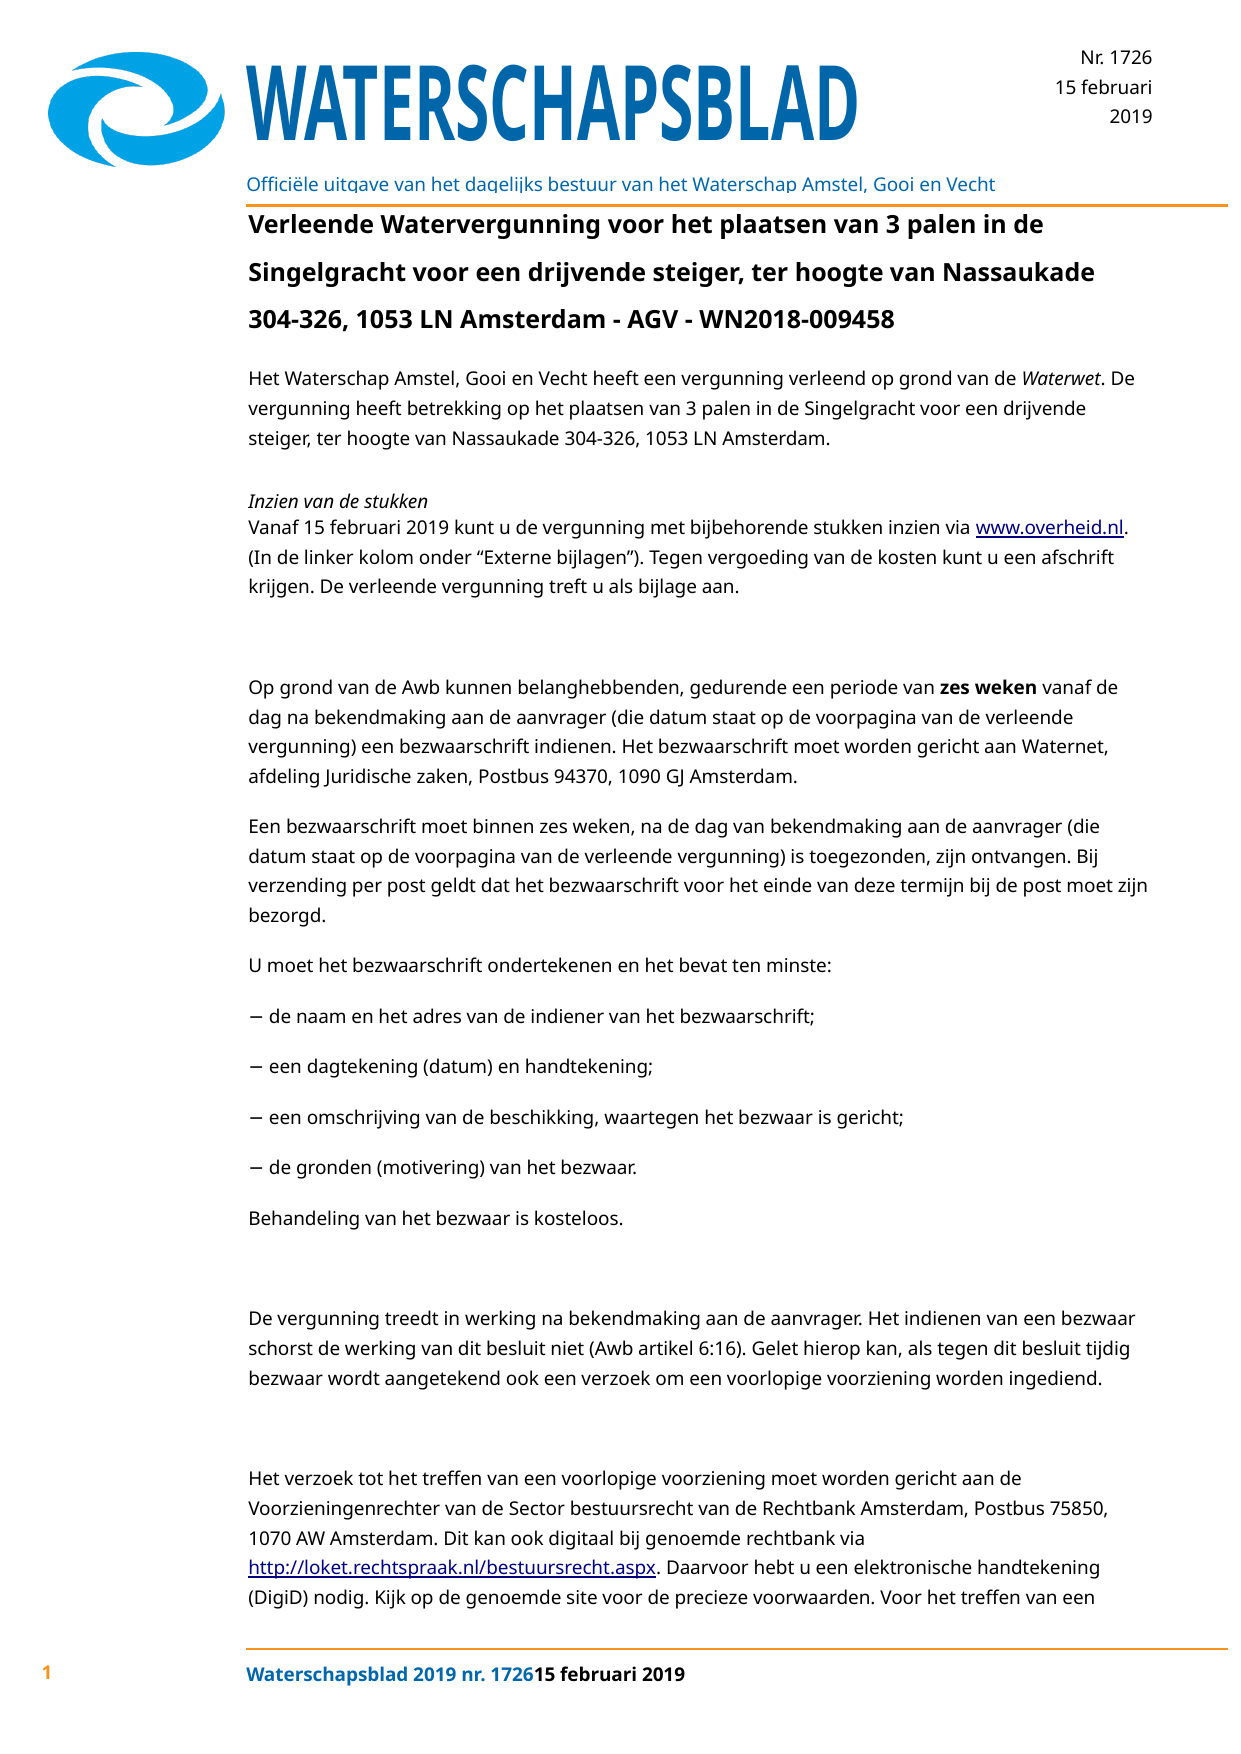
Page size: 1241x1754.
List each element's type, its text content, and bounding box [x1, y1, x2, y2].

text Inzien van de stukken [248, 489, 1152, 514]
text Het Waterschap Amstel, Gooi en Vecht heeft een vergunning verleend op grond van de Waterwet. De vergunning heeft betrekking op het plaatsen van 3 palen in de Singelgracht voor een drijvende steiger, ter hoogte van Nassaukade 304-326, 1053 LN Amsterdam. [248, 366, 1152, 450]
text Een bezwaarschrift moet binnen zes weken, na de dag van bekendmaking aan de aanvrager (die datum staat op de voorpagina van de verleende vergunning) is toegezonden, zijn ontvangen. Bij verzending per post geldt dat het bezwaarschrift voor het einde van deze termijn bij de post moet zijn bezorgd. [248, 813, 1152, 928]
text Verleende Watervergunning voor het plaatsen van 3 palen in de Singelgracht voor een drijvende steiger, ter hoogte van Nassaukade 304-326, 1053 LN Amsterdam - AGV - WN2018-009458 [248, 207, 1152, 336]
text Op grond van de Awb kunnen belanghebbenden, gedurende een periode van zes weken vanaf de dag na bekendmaking aan de aanvrager (die datum staat op de voorpagina van de verleende vergunning) een bezwaarschrift indienen. Het bezwaarschrift moet worden gericht aan Waternet, afdeling Juridische zaken, Postbus 94370, 1090 GJ Amsterdam. [248, 674, 1152, 789]
text U moet het bezwaarschrift ondertekenen en het bevat ten minste: [248, 953, 1152, 978]
text − de gronden (motivering) van het bezwaar. [248, 1154, 1152, 1180]
text De vergunning treedt in werking na bekendmaking aan de aanvrager. Het indienen van een bezwaar schorst de werking van dit besluit niet (Awb artikel 6:16). Gelet hierop kan, als tegen dit besluit tijdig bezwaar wordt aangetekend ook een verzoek om een voorlopige voorziening worden ingediend. [248, 1306, 1152, 1391]
text − een dagtekening (datum) en handtekening; [248, 1053, 1152, 1079]
text Het verzoek tot het treffen van een voorlopige voorziening moet worden gericht aan de Voorzieningenrechter van de Sector bestuursrecht van de Rechtbank Amsterdam, Postbus 75850, 1070 AW Amsterdam. Dit kan ook digitaal bij genoemde rechtbank via http://loket.rechtspraak.nl/bestuursrecht.aspx. Daarvoor hebt u een elektronische handtekening (DigiD) nodig. Kijk op de genoemde site voor de precieze voorwaarden. Voor het treffen van een [248, 1466, 1152, 1610]
picture [41, 47, 231, 172]
text Behandeling van het bezwaar is kosteloos. [248, 1205, 1152, 1231]
text − de naam en het adres van de indiener van het bezwaarschrift; [248, 1003, 1152, 1029]
text − een omschrijving van de beschikking, waartegen het bezwaar is gericht; [248, 1104, 1152, 1130]
text Vanaf 15 februari 2019 kunt u de vergunning met bijbehorende stukken inzien via www.overheid.nl. (In de linker kolom onder “Externe bijlagen”). Tegen vergoeding van de kosten kunt u een afschrift krijgen. De verleende vergunning treft u als bijlage aan. [248, 514, 1152, 599]
